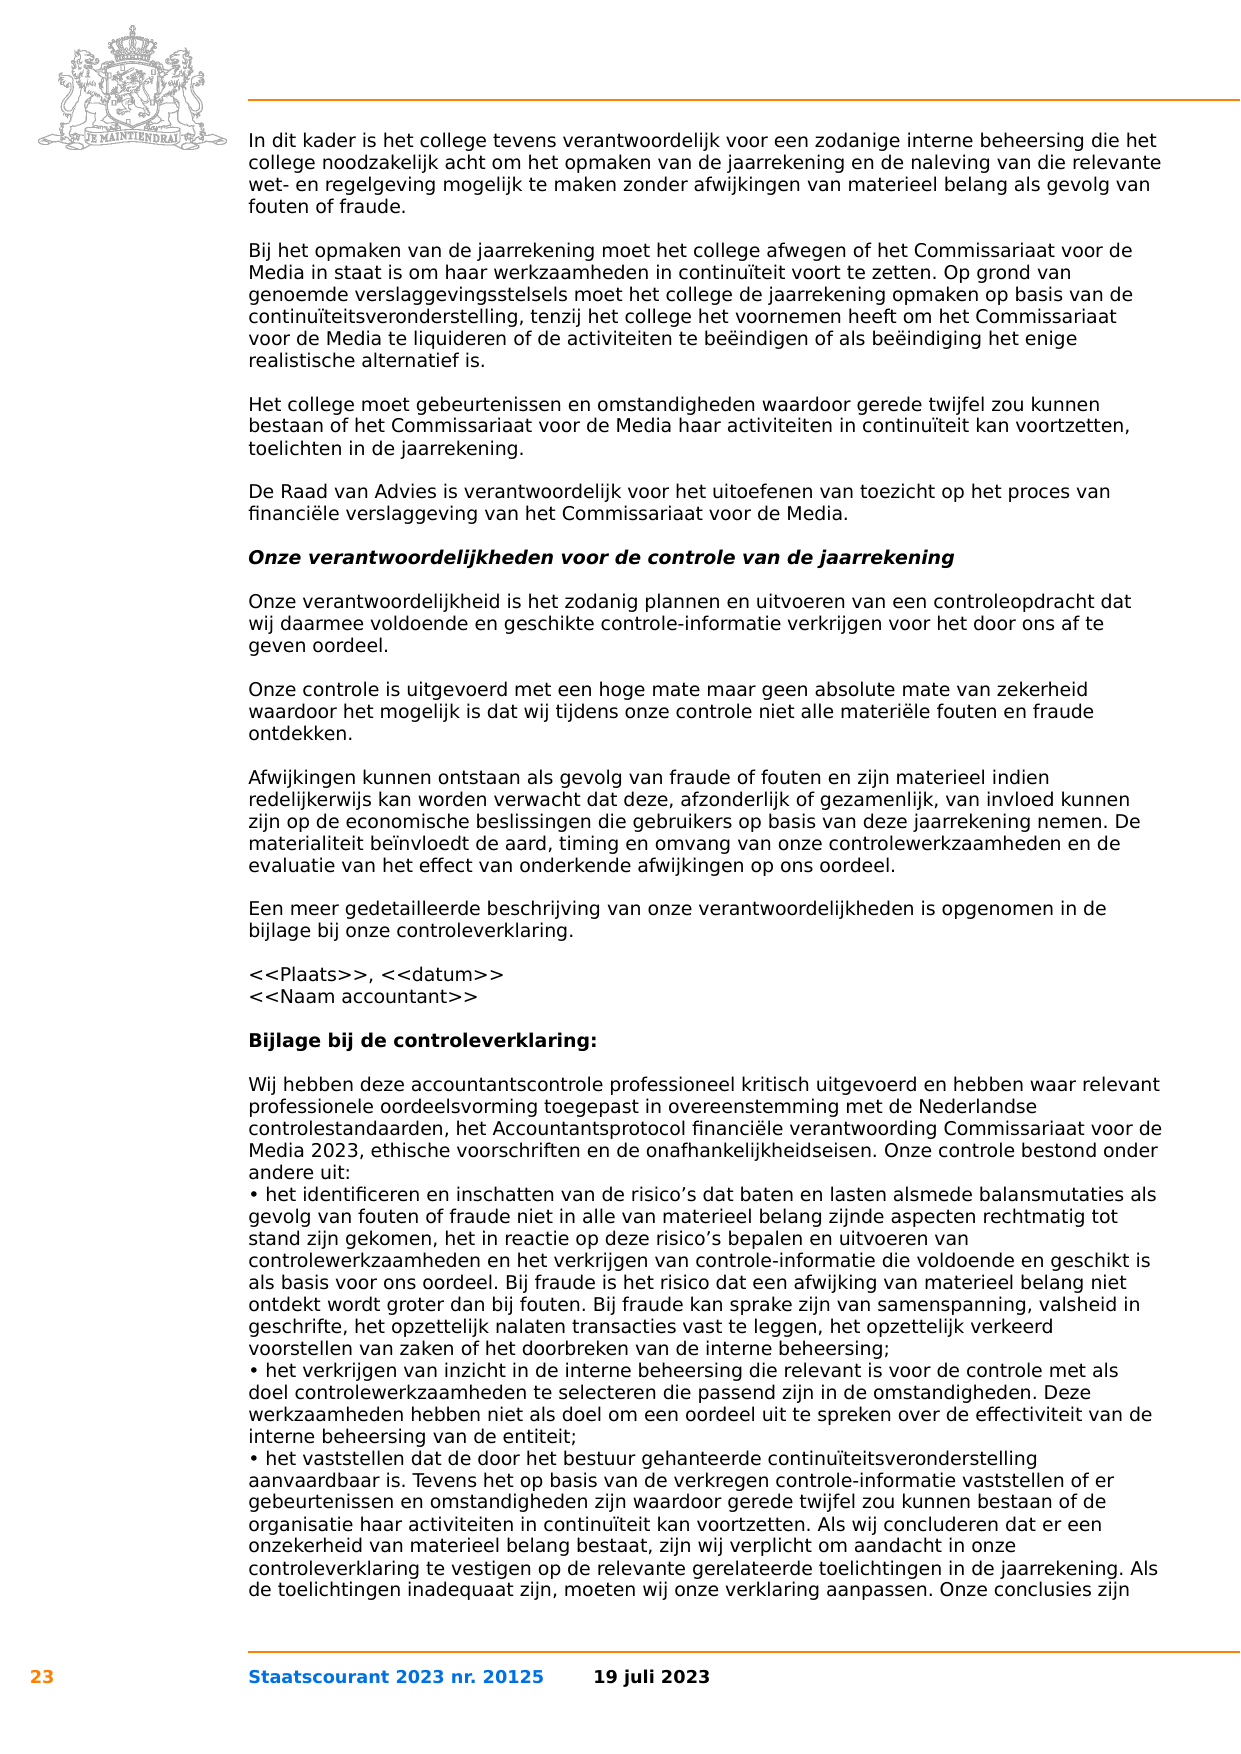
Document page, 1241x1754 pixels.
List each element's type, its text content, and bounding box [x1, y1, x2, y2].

text <<Plaats>>, <<datum>> [248, 964, 1163, 986]
text In dit kader is het college tevens verantwoordelijk voor een zodanige interne beheersing die het college noodzakelijk acht om het opmaken van de jaarrekening en de naleving van die relevante wet- en regelgeving mogelijk te maken zonder afwijkingen van materieel belang als gevolg van fouten of fraude. [248, 130, 1163, 218]
text Bij het opmaken van de jaarrekening moet het college afwegen of het Commissariaat voor de Media in staat is om haar werkzaamheden in continuïteit voort te zetten. Op grond van genoemde verslaggevingsstelsels moet het college de jaarrekening opmaken op basis van de continuïteitsveronderstelling, tenzij het college het voornemen heeft om het Commissariaat voor de Media te liquideren of de activiteiten te beëindigen of als beëindiging het enige realistische alternatief is. [248, 240, 1163, 372]
text Afwijkingen kunnen ontstaan als gevolg van fraude of fouten en zijn materieel indien redelijkerwijs kan worden verwacht dat deze, afzonderlijk of gezamenlijk, van invloed kunnen zijn op de economische beslissingen die gebruikers op basis van deze jaarrekening nemen. De materialiteit beïnvloedt de aard, timing en omvang van onze controlewerkzaamheden en de evaluatie van het effect van onderkende afwijkingen op ons oordeel. [248, 767, 1163, 876]
text Wij hebben deze accountantscontrole professioneel kritisch uitgevoerd en hebben waar relevant professionele oordeelsvorming toegepast in overeenstemming met de Nederlandse controlestandaarden, het Accountantsprotocol financiële verantwoording Commissariaat voor de Media 2023, ethische voorschriften en de onafhankelijkheidseisen. Onze controle bestond onder andere uit: [248, 1074, 1163, 1184]
text • het verkrijgen van inzicht in de interne beheersing die relevant is voor de controle met als doel controlewerkzaamheden te selecteren die passend zijn in de omstandigheden. Deze werkzaamheden hebben niet als doel om een oordeel uit te spreken over de effectiviteit van de interne beheersing van de entiteit; [248, 1359, 1163, 1447]
text • het identificeren en inschatten van de risico’s dat baten en lasten alsmede balansmutaties als gevolg van fouten of fraude niet in alle van materieel belang zijnde aspecten rechtmatig tot stand zijn gekomen, het in reactie op deze risico’s bepalen en uitvoeren van controlewerkzaamheden en het verkrijgen van controle-informatie die voldoende en geschikt is als basis voor ons oordeel. Bij fraude is het risico dat een afwijking van materieel belang niet ontdekt wordt groter dan bij fouten. Bij fraude kan sprake zijn van samenspanning, valsheid in geschrifte, het opzettelijk nalaten transacties vast te leggen, het opzettelijk verkeerd voorstellen van zaken of het doorbreken van de interne beheersing; [248, 1184, 1163, 1359]
text De Raad van Advies is verantwoordelijk voor het uitoefenen van toezicht op het proces van financiële verslaggeving van het Commissariaat voor de Media. [248, 481, 1163, 525]
text Onze verantwoordelijkheid is het zodanig plannen en uitvoeren van een controleopdracht dat wij daarmee voldoende en geschikte controle-informatie verkrijgen voor het door ons af te geven oordeel. [248, 591, 1163, 657]
picture [38, 25, 227, 150]
subtitle Onze verantwoordelijkheden voor de controle van de jaarrekening [248, 547, 1163, 569]
text Het college moet gebeurtenissen en omstandigheden waardoor gerede twijfel zou kunnen bestaan of het Commissariaat voor de Media haar activiteiten in continuïteit kan voortzetten, toelichten in de jaarrekening. [248, 393, 1163, 459]
text • het vaststellen dat de door het bestuur gehanteerde continuïteitsveronderstelling aanvaardbaar is. Tevens het op basis van de verkregen controle-informatie vaststellen of er gebeurtenissen en omstandigheden zijn waardoor gerede twijfel zou kunnen bestaan of de organisatie haar activiteiten in continuïteit kan voortzetten. Als wij concluderen dat er een onzekerheid van materieel belang bestaat, zijn wij verplicht om aandacht in onze controleverklaring te vestigen op de relevante gerelateerde toelichtingen in de jaarrekening. Als de toelichtingen inadequaat zijn, moeten wij onze verklaring aanpassen. Onze conclusies zijn [248, 1447, 1163, 1601]
text Bijlage bij de controleverklaring: [248, 1030, 1163, 1052]
text <<Naam accountant>> [248, 986, 1163, 1008]
text Een meer gedetailleerde beschrijving van onze verantwoordelijkheden is opgenomen in de bijlage bij onze controleverklaring. [248, 898, 1163, 942]
text Onze controle is uitgevoerd met een hoge mate maar geen absolute mate van zekerheid waardoor het mogelijk is dat wij tijdens onze controle niet alle materiële fouten en fraude ontdekken. [248, 679, 1163, 745]
